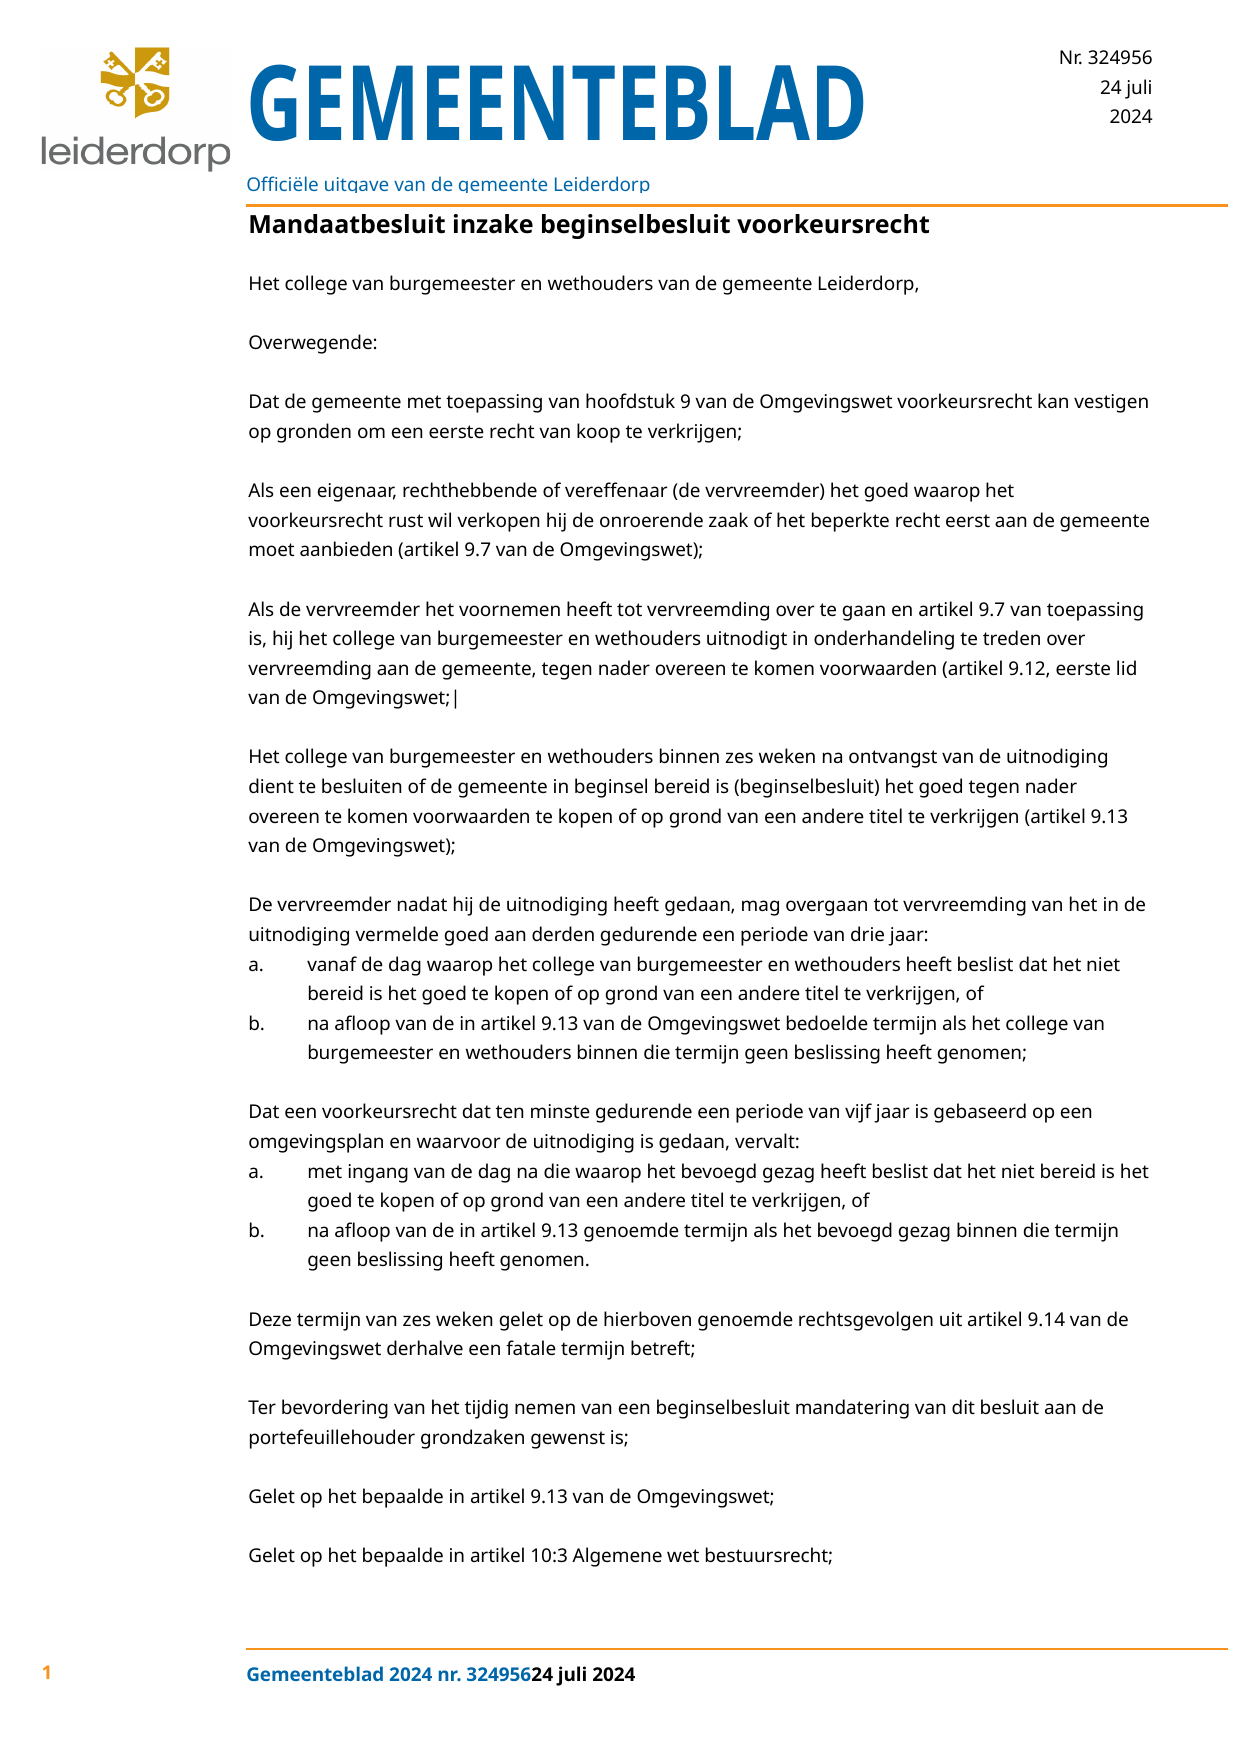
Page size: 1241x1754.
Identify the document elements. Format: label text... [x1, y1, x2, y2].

list vanaf de dag waarop het college van burgemeester en wethouders heeft beslist dat het niet bereid is het goed te kopen of op grond van een andere titel te verkrijgen, of [248, 951, 1152, 1006]
text De vervreemder nadat hij de uitnodiging heeft gedaan, mag overgaan tot vervreemding van het in de uitnodiging vermelde goed aan derden gedurende een periode van drie jaar: [248, 892, 1152, 947]
text Gelet op het bepaalde in artikel 10:3 Algemene wet bestuursrecht; [248, 1542, 1152, 1568]
text Als een eigenaar, rechthebbende of vereffenaar (de vervreemder) het goed waarop het voorkeursrecht rust wil verkopen hij de onroerende zaak of het beperkte recht eerst aan de gemeente moet aanbieden (artikel 9.7 van de Omgevingswet); [248, 477, 1152, 562]
text Het college van burgemeester en wethouders van de gemeente Leiderdorp, [248, 270, 1152, 296]
picture [41, 47, 231, 172]
text Deze termijn van zes weken gelet op de hierboven genoemde rechtsgevolgen uit artikel 9.14 van de Omgevingswet derhalve een fatale termijn betreft; [248, 1306, 1152, 1361]
text Ter bevordering van het tijdig nemen van een beginselbesluit mandatering van dit besluit aan de portefeuillehouder grondzaken gewenst is; [248, 1394, 1152, 1450]
text Dat de gemeente met toepassing van hoofdstuk 9 van de Omgevingswet voorkeursrecht kan vestigen op gronden om een eerste recht van koop te verkrijgen; [248, 389, 1152, 444]
text Als de vervreemder het voornemen heeft tot vervreemding over te gaan en artikel 9.7 van toepassing is, hij het college van burgemeester en wethouders uitnodigt in onderhandeling te treden over vervreemding aan de gemeente, tegen nader overeen te komen voorwaarden (artikel 9.12, eerste lid van de Omgevingswet;| [248, 596, 1152, 710]
text Overwegende: [248, 329, 1152, 355]
text Dat een voorkeursrecht dat ten minste gedurende een periode van vijf jaar is gebaseerd op een omgevingsplan en waarvoor de uitnodiging is gedaan, vervalt: [248, 1099, 1152, 1154]
list na afloop van de in artikel 9.13 genoemde termijn als het bevoegd gezag binnen die termijn geen beslissing heeft genomen. [248, 1217, 1152, 1272]
list na afloop van de in artikel 9.13 van de Omgevingswet bedoelde termijn als het college van burgemeester en wethouders binnen die termijn geen beslissing heeft genomen; [248, 1010, 1152, 1065]
text Mandaatbesluit inzake beginselbesluit voorkeursrecht [248, 207, 1152, 241]
list met ingang van de dag na die waarop het bevoegd gezag heeft beslist dat het niet bereid is het goed te kopen of op grond van een andere titel te verkrijgen, of [248, 1158, 1152, 1213]
text Het college van burgemeester en wethouders binnen zes weken na ontvangst van de uitnodiging dient te besluiten of de gemeente in beginsel bereid is (beginselbesluit) het goed tegen nader overeen te komen voorwaarden te kopen of op grond van een andere titel te verkrijgen (artikel 9.13 van de Omgevingswet); [248, 744, 1152, 858]
text Gelet op het bepaalde in artikel 9.13 van de Omgevingswet; [248, 1483, 1152, 1509]
